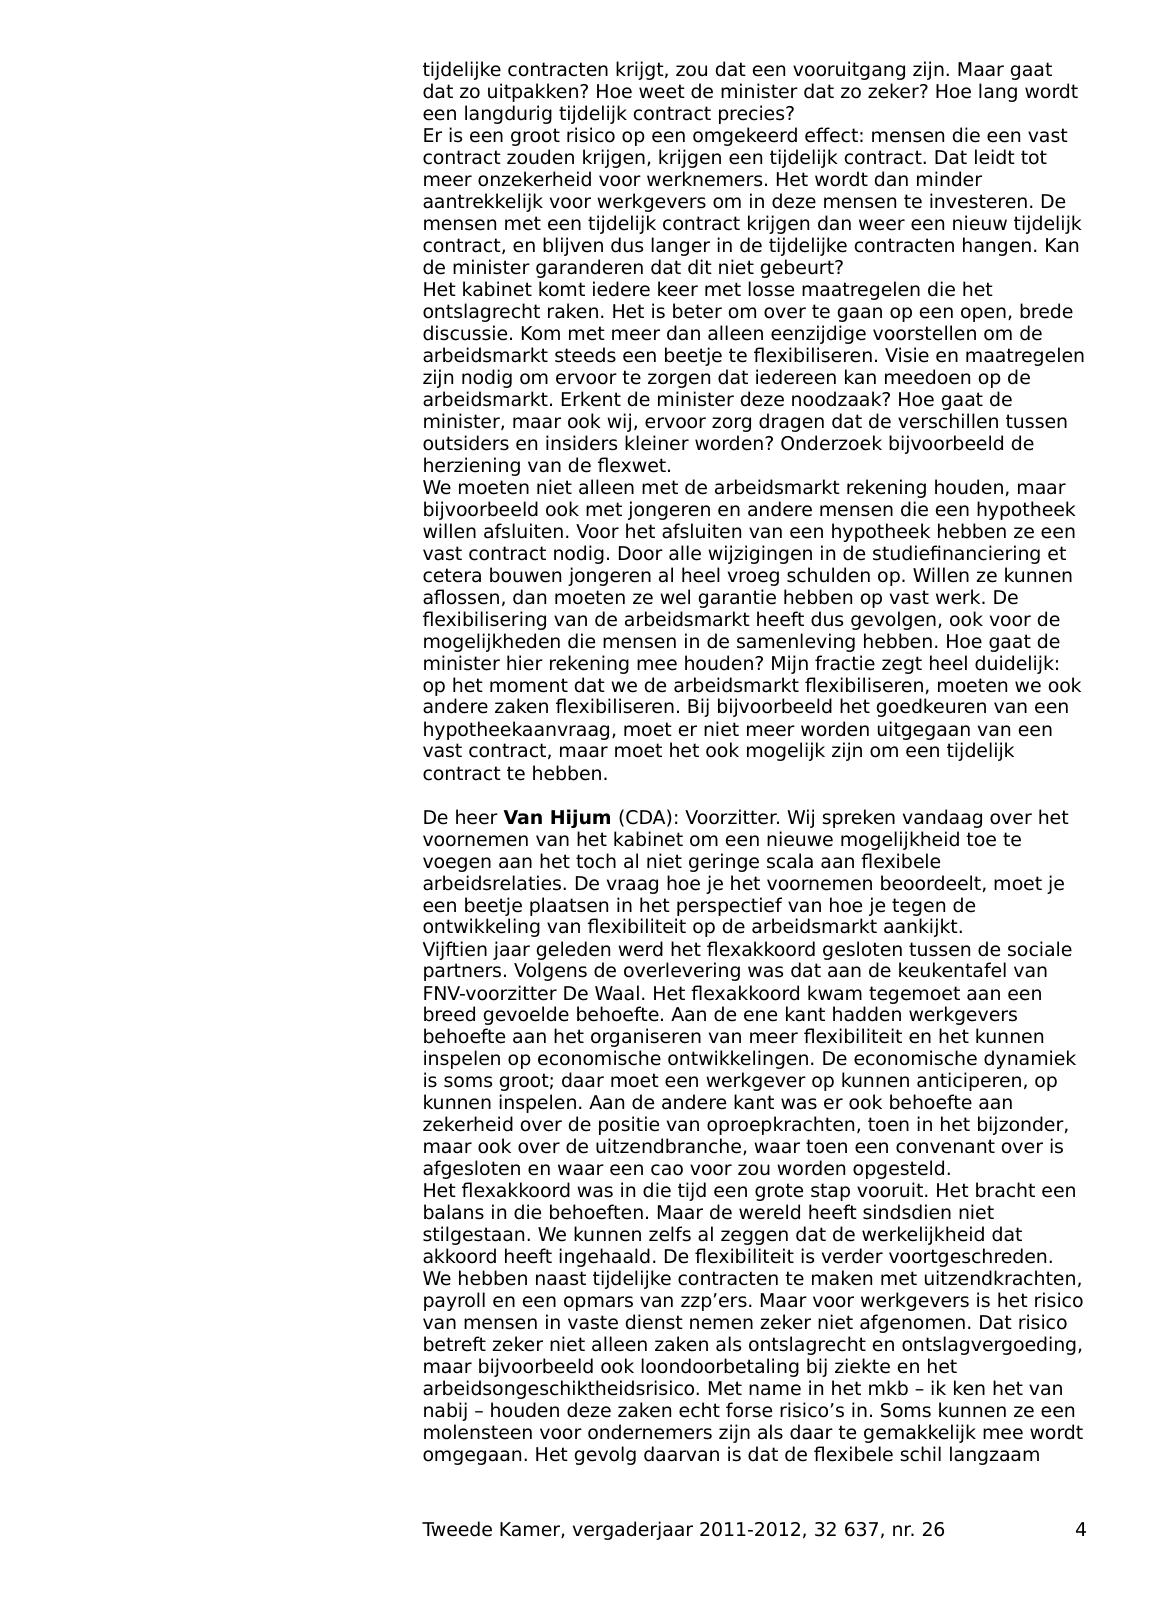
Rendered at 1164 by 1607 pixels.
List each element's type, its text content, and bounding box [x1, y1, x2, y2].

text De heer Van Hijum (CDA): Voorzitter. Wij spreken vandaag over het voornemen van het kabinet om een nieuwe mogelijkheid toe te voegen aan het toch al niet geringe scala aan flexibele arbeidsrelaties. De vraag hoe je het voornemen beoordeelt, moet je een beetje plaatsen in het perspectief van hoe je tegen de ontwikkeling van flexibiliteit op de arbeidsmarkt aankijkt. [422, 807, 1087, 938]
text tijdelijke contracten krijgt, zou dat een vooruitgang zijn. Maar gaat dat zo uitpakken? Hoe weet de minister dat zo zeker? Hoe lang wordt een langdurig tijdelijk contract precies? [422, 59, 1087, 125]
text Het kabinet komt iedere keer met losse maatregelen die het ontslagrecht raken. Het is beter om over te gaan op een open, brede discussie. Kom met meer dan alleen eenzijdige voorstellen om de arbeidsmarkt steeds een beetje te flexibiliseren. Visie en maatregelen zijn nodig om ervoor te zorgen dat iedereen kan meedoen op de arbeidsmarkt. Erkent de minister deze noodzaak? Hoe gaat de minister, maar ook wij, ervoor zorg dragen dat de verschillen tussen outsiders en insiders kleiner worden? Onderzoek bijvoorbeeld de herziening van de flexwet. [422, 279, 1087, 477]
text Vijftien jaar geleden werd het flexakkoord gesloten tussen de sociale partners. Volgens de overlevering was dat aan de keukentafel van FNV-voorzitter De Waal. Het flexakkoord kwam tegemoet aan een breed gevoelde behoefte. Aan de ene kant hadden werkgevers behoefte aan het organiseren van meer flexibiliteit en het kunnen inspelen op economische ontwikkelingen. De economische dynamiek is soms groot; daar moet een werkgever op kunnen anticiperen, op kunnen inspelen. Aan de andere kant was er ook behoefte aan zekerheid over de positie van oproepkrachten, toen in het bijzonder, maar ook over de uitzendbranche, waar toen een convenant over is afgesloten en waar een cao voor zou worden opgesteld. [422, 938, 1087, 1180]
text Er is een groot risico op een omgekeerd effect: mensen die een vast contract zouden krijgen, krijgen een tijdelijk contract. Dat leidt tot meer onzekerheid voor werknemers. Het wordt dan minder aantrekkelijk voor werkgevers om in deze mensen te investeren. De mensen met een tijdelijk contract krijgen dan weer een nieuw tijdelijk contract, en blijven dus langer in de tijdelijke contracten hangen. Kan de minister garanderen dat dit niet gebeurt? [422, 125, 1087, 279]
text Het flexakkoord was in die tijd een grote stap vooruit. Het bracht een balans in die behoeften. Maar de wereld heeft sindsdien niet stilgestaan. We kunnen zelfs al zeggen dat de werkelijkheid dat akkoord heeft ingehaald. De flexibiliteit is verder voortgeschreden. We hebben naast tijdelijke contracten te maken met uitzendkrachten, payroll en een opmars van zzp’ers. Maar voor werkgevers is het risico van mensen in vaste dienst nemen zeker niet afgenomen. Dat risico betreft zeker niet alleen zaken als ontslagrecht en ontslagvergoeding, maar bijvoorbeeld ook loondoorbetaling bij ziekte en het arbeidsongeschiktheidsrisico. Met name in het mkb – ik ken het van nabij – houden deze zaken echt forse risico’s in. Soms kunnen ze een molensteen voor ondernemers zijn als daar te gemakkelijk mee wordt omgegaan. Het gevolg daarvan is dat de flexibele schil langzaam [422, 1180, 1087, 1466]
text We moeten niet alleen met de arbeidsmarkt rekening houden, maar bijvoorbeeld ook met jongeren en andere mensen die een hypotheek willen afsluiten. Voor het afsluiten van een hypotheek hebben ze een vast contract nodig. Door alle wijzigingen in de studiefinanciering et cetera bouwen jongeren al heel vroeg schulden op. Willen ze kunnen aflossen, dan moeten ze wel garantie hebben op vast werk. De flexibilisering van de arbeidsmarkt heeft dus gevolgen, ook voor de mogelijkheden die mensen in de samenleving hebben. Hoe gaat de minister hier rekening mee houden? Mijn fractie zegt heel duidelijk: op het moment dat we de arbeidsmarkt flexibiliseren, moeten we ook andere zaken flexibiliseren. Bij bijvoorbeeld het goedkeuren van een hypotheekaanvraag, moet er niet meer worden uitgegaan van een vast contract, maar moet het ook mogelijk zijn om een tijdelijk contract te hebben. [422, 477, 1087, 784]
